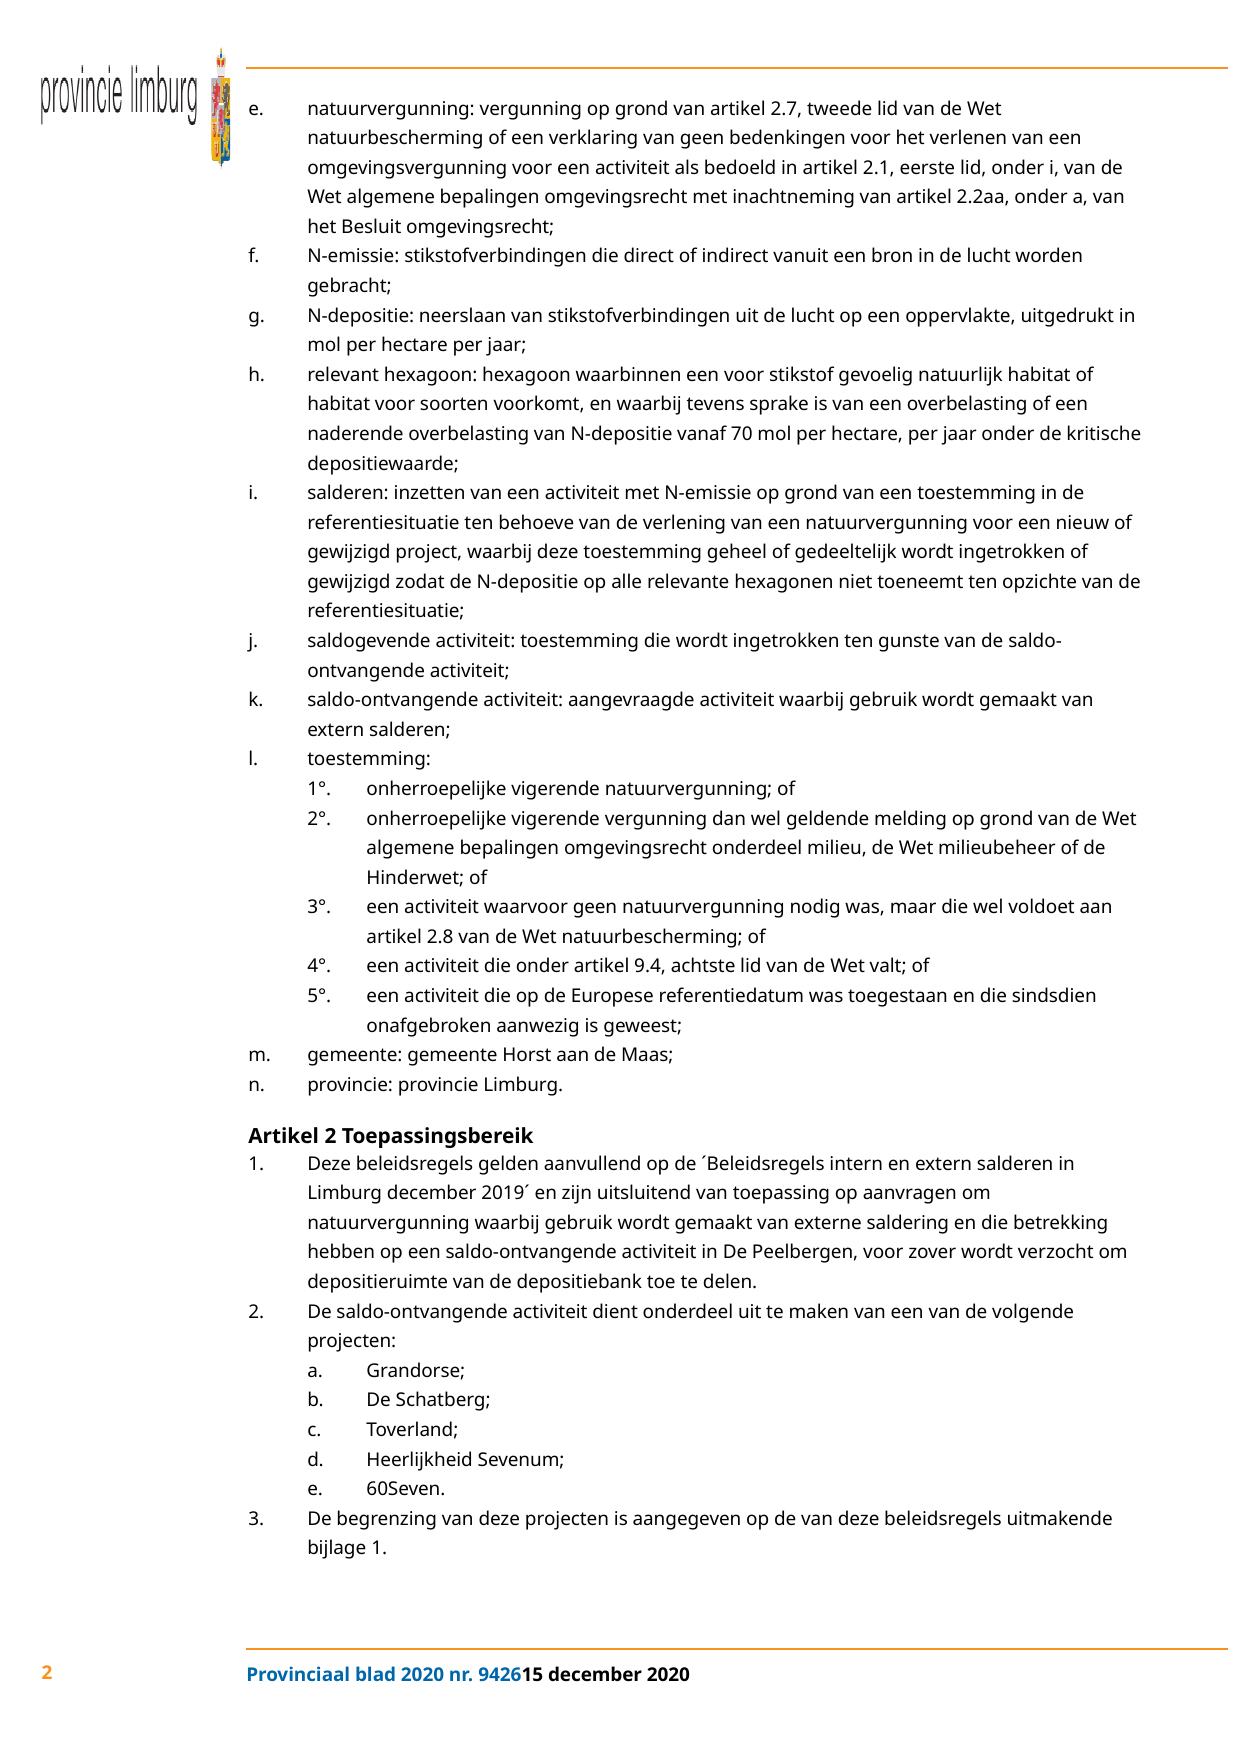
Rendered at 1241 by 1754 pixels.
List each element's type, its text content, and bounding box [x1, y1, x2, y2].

list een activiteit waarvoor geen natuurvergunning nodig was, maar die wel voldoet aan artikel 2.8 van de Wet natuurbescherming; of [307, 893, 1152, 949]
list onherroepelijke vigerende natuurvergunning; of [307, 775, 1152, 801]
list gemeente: gemeente Horst aan de Maas; [248, 1041, 1152, 1067]
list Heerlijkheid Sevenum; [307, 1446, 1152, 1471]
picture [41, 47, 231, 172]
list provincie: provincie Limburg. [248, 1071, 1152, 1097]
list natuurvergunning: vergunning op grond van artikel 2.7, tweede lid van de Wet natuurbescherming of een verklaring van geen bedenkingen voor het verlenen van een omgevingsvergunning voor een activiteit als bedoeld in artikel 2.1, eerste lid, onder i, van de Wet algemene bepalingen omgevingsrecht met inachtneming van artikel 2.2aa, onder a, van het Besluit omgevingsrecht; [248, 95, 1152, 239]
list saldogevende activiteit: toestemming die wordt ingetrokken ten gunste van de saldo-ontvangende activiteit; [248, 627, 1152, 683]
list Toverland; [307, 1416, 1152, 1442]
list De Schatberg; [307, 1387, 1152, 1412]
list Grandorse; [307, 1357, 1152, 1383]
text Artikel 2 Toepassingsbereik [248, 1121, 1152, 1150]
list een activiteit die onder artikel 9.4, achtste lid van de Wet valt; of [307, 953, 1152, 978]
list saldo-ontvangende activiteit: aangevraagde activiteit waarbij gebruik wordt gemaakt van extern salderen; [248, 686, 1152, 742]
list Deze beleidsregels gelden aanvullend op de ´Beleidsregels intern en extern salderen in Limburg december 2019´ en zijn uitsluitend van toepassing op aanvragen om natuurvergunning waarbij gebruik wordt gemaakt van externe saldering en die betrekking hebben op een saldo-ontvangende activiteit in De Peelbergen, voor zover wordt verzocht om depositieruimte van de depositiebank toe te delen. [248, 1150, 1152, 1294]
list N-depositie: neerslaan van stikstofverbindingen uit de lucht op een oppervlakte, uitgedrukt in mol per hectare per jaar; [248, 302, 1152, 357]
list N-emissie: stikstofverbindingen die direct of indirect vanuit een bron in de lucht worden gebracht; [248, 243, 1152, 298]
list onherroepelijke vigerende vergunning dan wel geldende melding op grond van de Wet algemene bepalingen omgevingsrecht onderdeel milieu, de Wet milieubeheer of de Hinderwet; of [307, 805, 1152, 890]
list De begrenzing van deze projecten is aangegeven op de van deze beleidsregels uitmakende bijlage 1. [248, 1505, 1152, 1560]
list relevant hexagoon: hexagoon waarbinnen een voor stikstof gevoelig natuurlijk habitat of habitat voor soorten voorkomt, en waarbij tevens sprake is van een overbelasting of een naderende overbelasting van N-depositie vanaf 70 mol per hectare, per jaar onder de kritische depositiewaarde; [248, 361, 1152, 476]
list een activiteit die op de Europese referentiedatum was toegestaan en die sindsdien onafgebroken aanwezig is geweest; [307, 982, 1152, 1038]
list 60Seven. [307, 1475, 1152, 1501]
list toestemming: [248, 746, 1152, 771]
list salderen: inzetten van een activiteit met N-emissie op grond van een toestemming in de referentiesituatie ten behoeve van de verlening van een natuurvergunning voor een nieuw of gewijzigd project, waarbij deze toestemming geheel of gedeeltelijk wordt ingetrokken of gewijzigd zodat de N-depositie op alle relevante hexagonen niet toeneemt ten opzichte van de referentiesituatie; [248, 479, 1152, 623]
list De saldo-ontvangende activiteit dient onderdeel uit te maken van een van de volgende projecten: [248, 1298, 1152, 1353]
